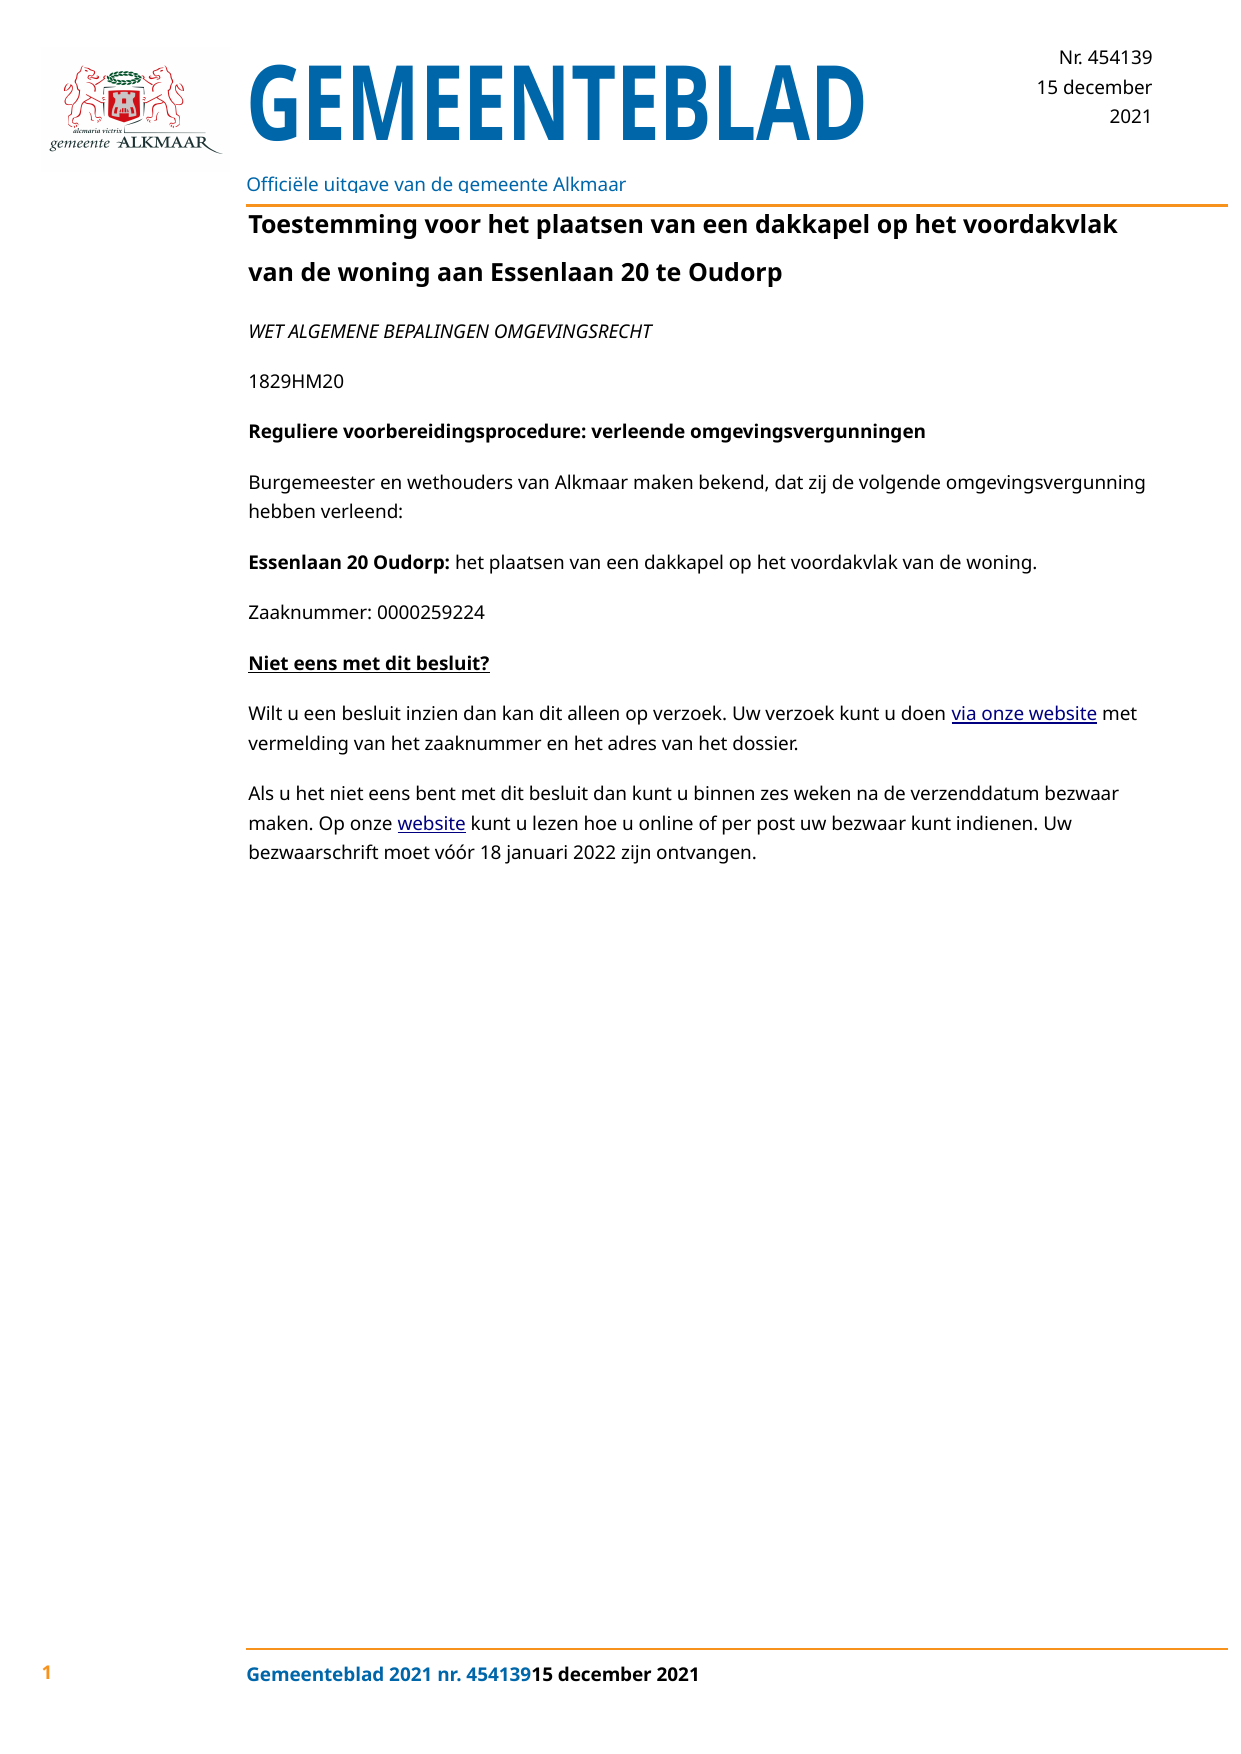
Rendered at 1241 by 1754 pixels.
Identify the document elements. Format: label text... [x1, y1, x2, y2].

text Burgemeester en wethouders van Alkmaar maken bekend, dat zij de volgende omgevingsvergunning hebben verleend: [248, 469, 1152, 524]
text Essenlaan 20 Oudorp: het plaatsen van een dakkapel op het voordakvlak van de woning. [248, 549, 1152, 575]
text Wilt u een besluit inzien dan kan dit alleen op verzoek. Uw verzoek kunt u doen via onze website met vermelding van het zaaknummer en het adres van het dossier. [248, 700, 1152, 756]
text Als u het niet eens bent met dit besluit dan kunt u binnen zes weken na de verzenddatum bezwaar maken. Op onze website kunt u lezen hoe u online of per post uw bezwaar kunt indienen. Uw bezwaarschrift moet vóór 18 januari 2022 zijn ontvangen. [248, 780, 1152, 865]
picture [41, 47, 231, 172]
text 1829HM20 [248, 368, 1152, 394]
text Toestemming voor het plaatsen van een dakkapel op het voordakvlak van de woning aan Essenlaan 20 te Oudorp [248, 207, 1152, 288]
text WET ALGEMENE BEPALINGEN OMGEVINGSRECHT [248, 318, 1152, 344]
text Niet eens met dit besluit? [248, 650, 1152, 676]
text Reguliere voorbereidingsprocedure: verleende omgevingsvergunningen [248, 419, 1152, 444]
text Zaaknummer: 0000259224 [248, 599, 1152, 625]
